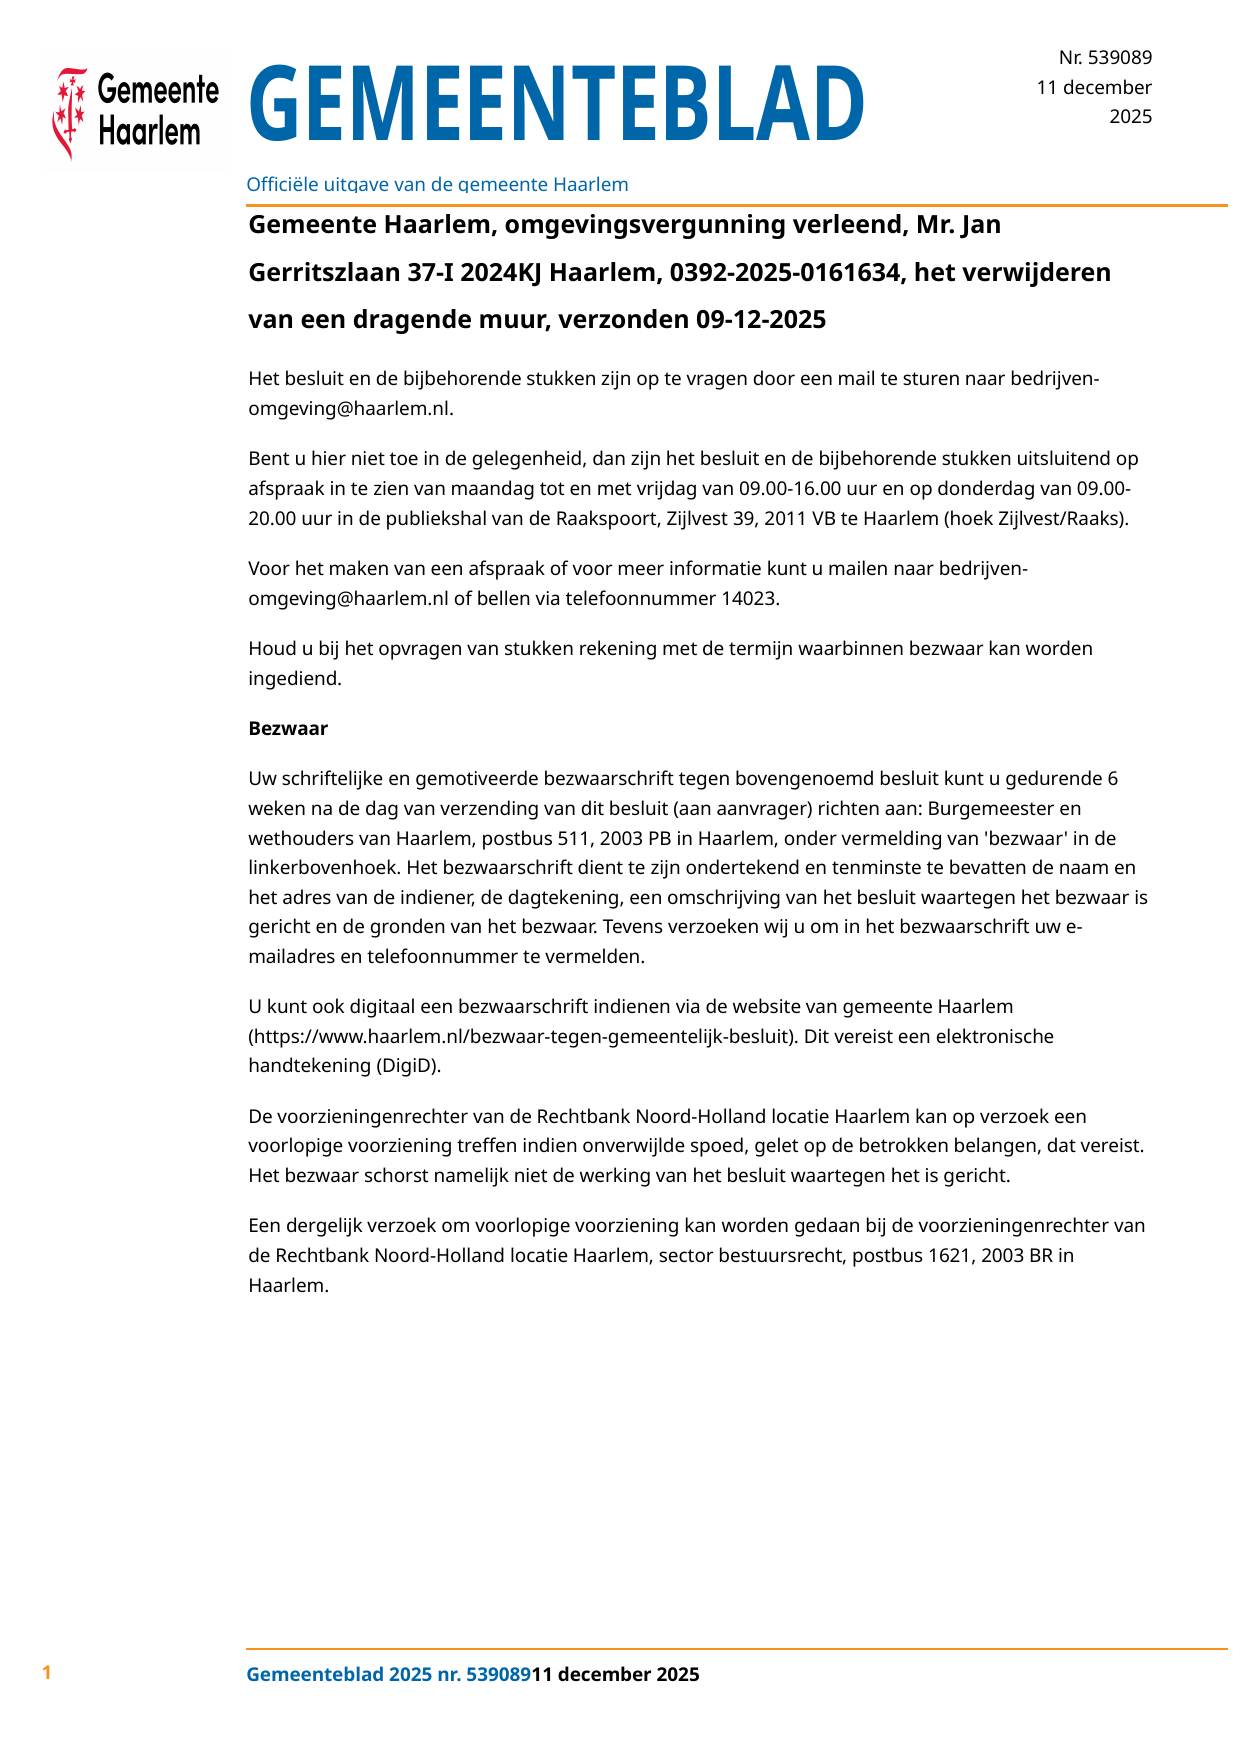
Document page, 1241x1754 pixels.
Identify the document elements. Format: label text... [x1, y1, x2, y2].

text Houd u bij het opvragen van stukken rekening met de termijn waarbinnen bezwaar kan worden ingediend. [248, 635, 1152, 690]
picture [41, 47, 231, 172]
text Bent u hier niet toe in de gelegenheid, dan zijn het besluit en de bijbehorende stukken uitsluitend op afspraak in te zien van maandag tot en met vrijdag van 09.00-16.00 uur en op donderdag van 09.00-20.00 uur in de publiekshal van de Raakspoort, Zijlvest 39, 2011 VB te Haarlem (hoek Zijlvest/Raaks). [248, 446, 1152, 530]
text Een dergelijk verzoek om voorlopige voorziening kan worden gedaan bij de voorzieningenrechter van de Rechtbank Noord-Holland locatie Haarlem, sector bestuursrecht, postbus 1621, 2003 BR in Haarlem. [248, 1213, 1152, 1297]
text Het besluit en de bijbehorende stukken zijn op te vragen door een mail te sturen naar bedrijven-omgeving@haarlem.nl. [248, 366, 1152, 421]
text Uw schriftelijke en gemotiveerde bezwaarschrift tegen bovengenoemd besluit kunt u gedurende 6 weken na de dag van verzending van dit besluit (aan aanvrager) richten aan: Burgemeester en wethouders van Haarlem, postbus 511, 2003 PB in Haarlem, onder vermelding van 'bezwaar' in de linkerbovenhoek. Het bezwaarschrift dient te zijn ondertekend en tenminste te bevatten de naam en het adres van de indiener, de dagtekening, een omschrijving van het besluit waartegen het bezwaar is gericht en de gronden van het bezwaar. Tevens verzoeken wij u om in het bezwaarschrift uw e-mailadres en telefoonnummer te vermelden. [248, 766, 1152, 969]
text U kunt ook digitaal een bezwaarschrift indienen via de website van gemeente Haarlem (https://www.haarlem.nl/bezwaar-tegen-gemeentelijk-besluit). Dit vereist een elektronische handtekening (DigiD). [248, 993, 1152, 1078]
text Voor het maken van een afspraak of voor meer informatie kunt u mailen naar bedrijven-omgeving@haarlem.nl of bellen via telefoonnummer 14023. [248, 555, 1152, 610]
text De voorzieningenrechter van de Rechtbank Noord-Holland locatie Haarlem kan op verzoek een voorlopige voorziening treffen indien onverwijlde spoed, gelet op de betrokken belangen, dat vereist. Het bezwaar schorst namelijk niet de werking van het besluit waartegen het is gericht. [248, 1103, 1152, 1188]
text Gemeente Haarlem, omgevingsvergunning verleend, Mr. Jan Gerritszlaan 37-I 2024KJ Haarlem, 0392-2025-0161634, het verwijderen van een dragende muur, verzonden 09-12-2025 [248, 207, 1152, 336]
text Bezwaar [248, 715, 1152, 741]
